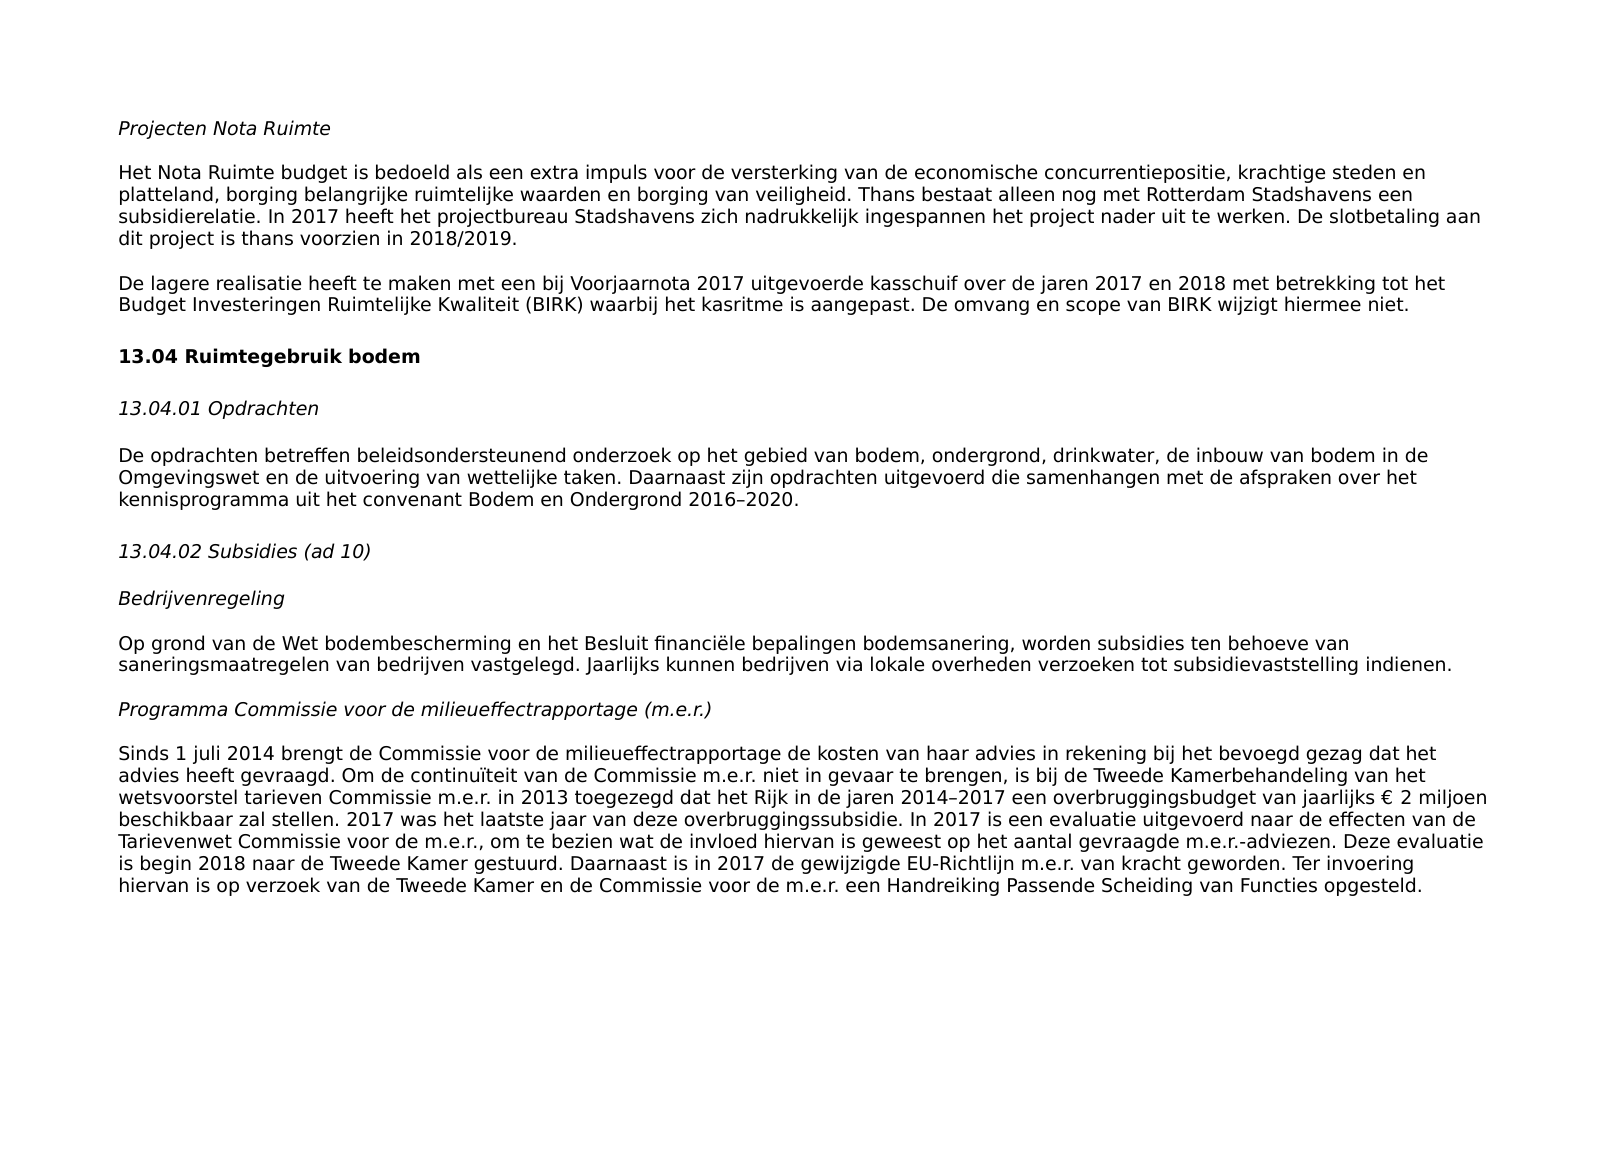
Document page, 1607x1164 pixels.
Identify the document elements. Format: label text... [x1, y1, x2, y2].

text Het Nota Ruimte budget is bedoeld als een extra impuls voor de versterking van de economische concurrentiepositie, krachtige steden en platteland, borging belangrijke ruimtelijke waarden en borging van veiligheid. Thans bestaat alleen nog met Rotterdam Stadshavens een subsidierelatie. In 2017 heeft het projectbureau Stadshavens zich nadrukkelijk ingespannen het project nader uit te werken. De slotbetaling aan dit project is thans voorzien in 2018/2019. [118, 162, 1488, 250]
subtitle 13.04.01 Opdrachten [118, 398, 1488, 420]
text Sinds 1 juli 2014 brengt de Commissie voor de milieueffectrapportage de kosten van haar advies in rekening bij het bevoegd gezag dat het advies heeft gevraagd. Om de continuïteit van de Commissie m.e.r. niet in gevaar te brengen, is bij de Tweede Kamerbehandeling van het wetsvoorstel tarieven Commissie m.e.r. in 2013 toegezegd dat het Rijk in de jaren 2014–2017 een overbruggingsbudget van jaarlijks € 2 miljoen beschikbaar zal stellen. 2017 was het laatste jaar van deze overbruggingssubsidie. In 2017 is een evaluatie uitgevoerd naar de effecten van de Tarievenwet Commissie voor de m.e.r., om te bezien wat de invloed hiervan is geweest op het aantal gevraagde m.e.r.-adviezen. Deze evaluatie is begin 2018 naar de Tweede Kamer gestuurd. Daarnaast is in 2017 de gewijzigde EU-Richtlijn m.e.r. van kracht geworden. Ter invoering hiervan is op verzoek van de Tweede Kamer en de Commissie voor de m.e.r. een Handreiking Passende Scheiding van Functies opgesteld. [118, 743, 1488, 897]
subtitle Programma Commissie voor de milieueffectrapportage (m.e.r.) [118, 698, 1488, 721]
text De lagere realisatie heeft te maken met een bij Voorjaarnota 2017 uitgevoerde kasschuif over de jaren 2017 en 2018 met betrekking tot het Budget Investeringen Ruimtelijke Kwaliteit (BIRK) waarbij het kasritme is aangepast. De omvang en scope van BIRK wijzigt hiermee niet. [118, 272, 1488, 316]
text Op grond van de Wet bodembescherming en het Besluit financiële bepalingen bodemsanering, worden subsidies ten behoeve van saneringsmaatregelen van bedrijven vastgelegd. Jaarlijks kunnen bedrijven via lokale overheden verzoeken tot subsidievaststelling indienen. [118, 632, 1488, 676]
subtitle Projecten Nota Ruimte [118, 118, 1488, 140]
subtitle 13.04 Ruimtegebruik bodem [118, 346, 1488, 368]
subtitle 13.04.02 Subsidies (ad 10) [118, 541, 1488, 563]
subtitle Bedrijvenregeling [118, 588, 1488, 610]
text De opdrachten betreffen beleidsondersteunend onderzoek op het gebied van bodem, ondergrond, drinkwater, de inbouw van bodem in de Omgevingswet en de uitvoering van wettelijke taken. Daarnaast zijn opdrachten uitgevoerd die samenhangen met de afspraken over het kennisprogramma uit het convenant Bodem en Ondergrond 2016–2020. [118, 445, 1488, 511]
